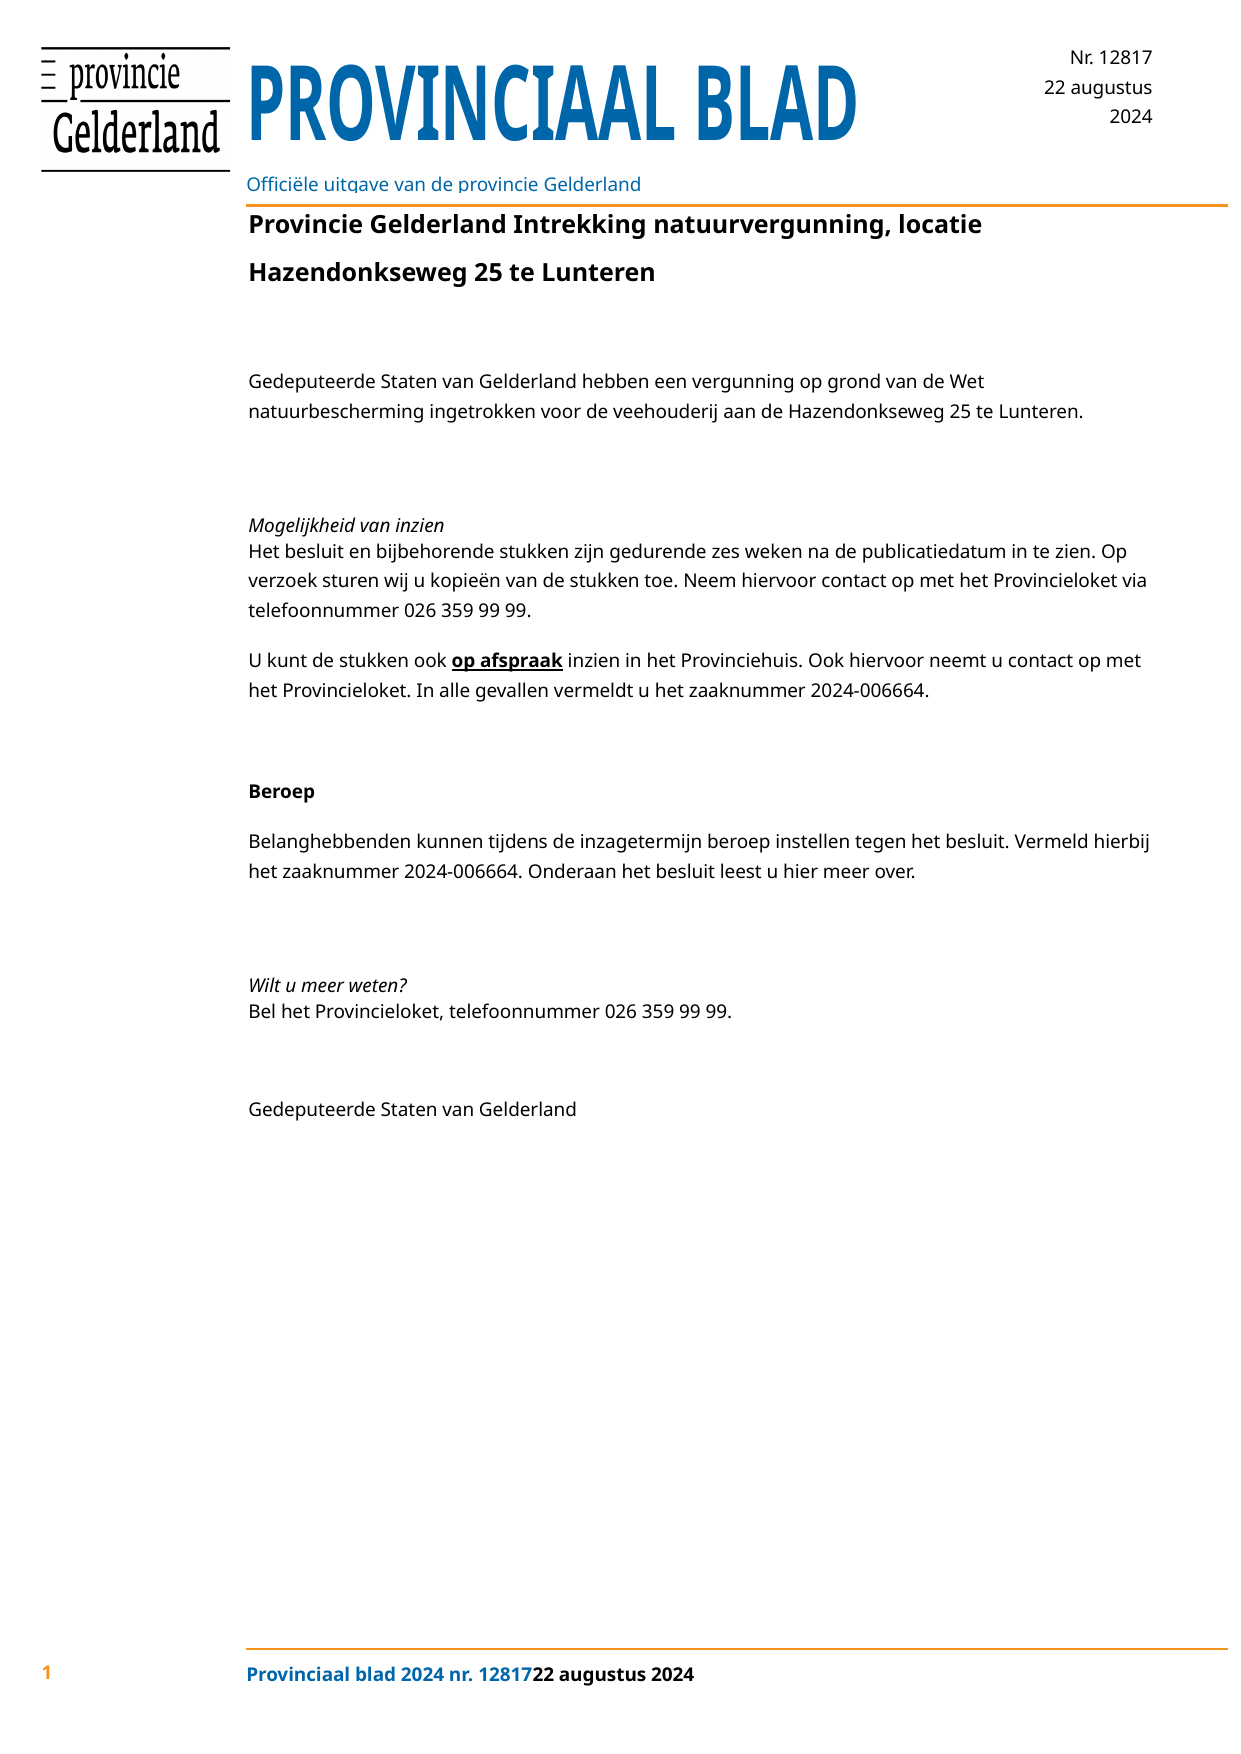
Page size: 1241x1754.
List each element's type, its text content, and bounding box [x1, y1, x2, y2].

text Wilt u meer weten? [248, 972, 1152, 998]
text Gedeputeerde Staten van Gelderland hebben een vergunning op grond van de Wet natuurbescherming ingetrokken voor de veehouderij aan de Hazendonkseweg 25 te Lunteren. [248, 368, 1152, 424]
text Bel het Provincieloket, telefoonnummer 026 359 99 99. [248, 998, 1152, 1024]
text Belanghebbenden kunnen tijdens de inzagetermijn beroep instellen tegen het besluit. Vermeld hierbij het zaaknummer 2024-006664. Onderaan het besluit leest u hier meer over. [248, 828, 1152, 884]
text Mogelijkheid van inzien [248, 512, 1152, 538]
text U kunt de stukken ook op afspraak inzien in het Provinciehuis. Ook hiervoor neemt u contact op met het Provincieloket. In alle gevallen vermeldt u het zaaknummer 2024-006664. [248, 648, 1152, 703]
text Provincie Gelderland Intrekking natuurvergunning, locatie Hazendonkseweg 25 te Lunteren [248, 207, 1152, 288]
text Het besluit en bijbehorende stukken zijn gedurende zes weken na de publicatiedatum in te zien. Op verzoek sturen wij u kopieën van de stukken toe. Neem hiervoor contact op met het Provincieloket via telefoonnummer 026 359 99 99. [248, 538, 1152, 623]
text Gedeputeerde Staten van Gelderland [248, 1096, 1152, 1122]
text Beroep [248, 778, 1152, 804]
picture [41, 47, 231, 172]
